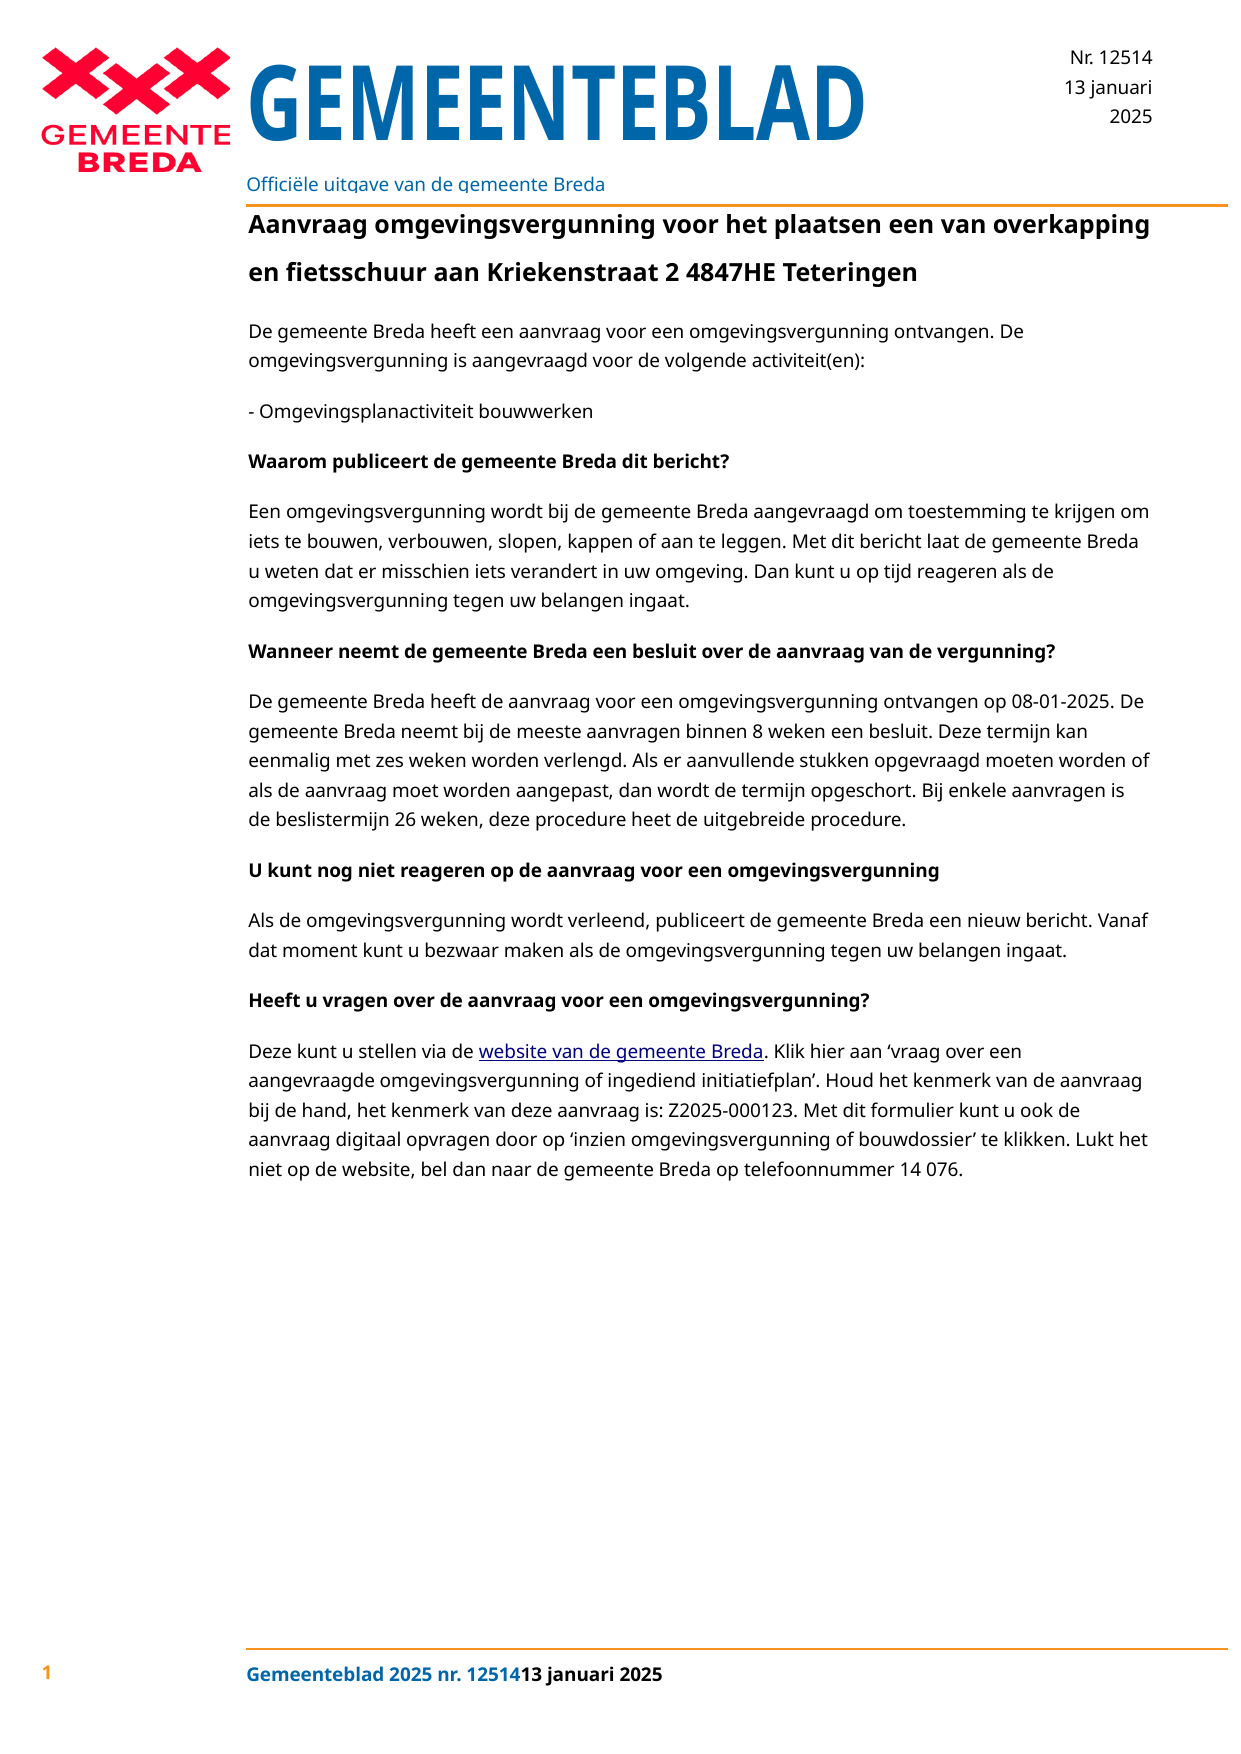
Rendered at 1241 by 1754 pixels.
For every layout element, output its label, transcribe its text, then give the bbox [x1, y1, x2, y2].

text De gemeente Breda heeft de aanvraag voor een omgevingsvergunning ontvangen op 08-01-2025. De gemeente Breda neemt bij de meeste aanvragen binnen 8 weken een besluit. Deze termijn kan eenmalig met zes weken worden verlengd. Als er aanvullende stukken opgevraagd moeten worden of als de aanvraag moet worden aangepast, dan wordt de termijn opgeschort. Bij enkele aanvragen is de beslistermijn 26 weken, deze procedure heet de uitgebreide procedure. [248, 688, 1152, 832]
text Heeft u vragen over de aanvraag voor een omgevingsvergunning? [248, 987, 1152, 1013]
text De gemeente Breda heeft een aanvraag voor een omgevingsvergunning ontvangen. De omgevingsvergunning is aangevraagd voor de volgende activiteit(en): [248, 318, 1152, 373]
text U kunt nog niet reageren op de aanvraag voor een omgevingsvergunning [248, 857, 1152, 883]
text Deze kunt u stellen via de website van de gemeente Breda. Klik hier aan ‘vraag over een aangevraagde omgevingsvergunning of ingediend initiatiefplan’. Houd het kenmerk van de aanvraag bij de hand, het kenmerk van deze aanvraag is: Z2025-000123. Met dit formulier kunt u ook de aanvraag digitaal opvragen door op ‘inzien omgevingsvergunning of bouwdossier’ te klikken. Lukt het niet op de website, bel dan naar de gemeente Breda op telefoonnummer 14 076. [248, 1038, 1152, 1182]
picture [41, 47, 231, 172]
text Wanneer neemt de gemeente Breda een besluit over de aanvraag van de vergunning? [248, 638, 1152, 664]
text Als de omgevingsvergunning wordt verleend, publiceert de gemeente Breda een nieuw bericht. Vanaf dat moment kunt u bezwaar maken als de omgevingsvergunning tegen uw belangen ingaat. [248, 907, 1152, 963]
text Een omgevingsvergunning wordt bij de gemeente Breda aangevraagd om toestemming te krijgen om iets te bouwen, verbouwen, slopen, kappen of aan te leggen. Met dit bericht laat de gemeente Breda u weten dat er misschien iets verandert in uw omgeving. Dan kunt u op tijd reageren als de omgevingsvergunning tegen uw belangen ingaat. [248, 499, 1152, 613]
text Aanvraag omgevingsvergunning voor het plaatsen een van overkapping en fietsschuur aan Kriekenstraat 2 4847HE Teteringen [248, 207, 1152, 288]
text Waarom publiceert de gemeente Breda dit bericht? [248, 448, 1152, 474]
text - Omgevingsplanactiviteit bouwwerken [248, 398, 1152, 424]
